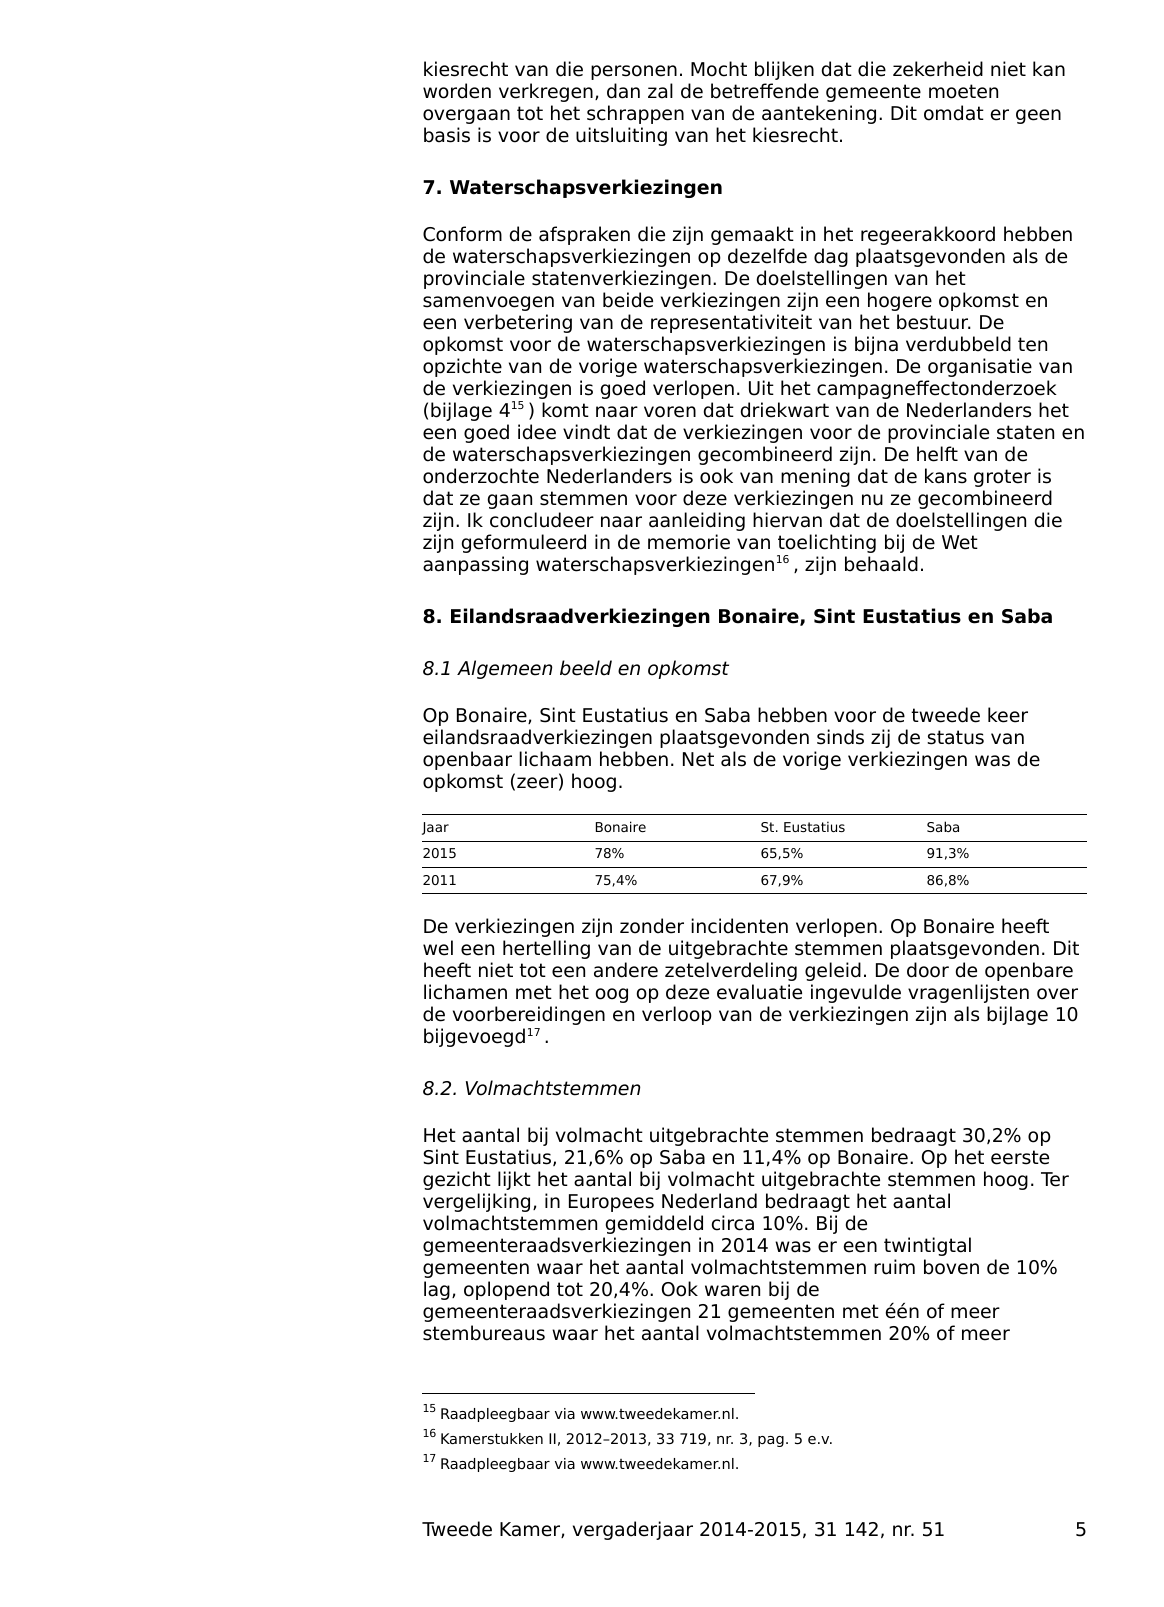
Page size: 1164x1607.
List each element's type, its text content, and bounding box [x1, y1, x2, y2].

table_cell 2015 [422, 842, 588, 867]
table_header Saba [921, 815, 1087, 841]
text De verkiezingen zijn zonder incidenten verlopen. Op Bonaire heeft wel een hertelling van de uitgebrachte stemmen plaatsgevonden. Dit heeft niet tot een andere zetelverdeling geleid. De door de openbare lichamen met het oog op deze evaluatie ingevulde vragenlijsten over de voorbereidingen en verloop van de verkiezingen zijn als bijlage 10 bijgevoegd. [422, 916, 1087, 1048]
subtitle 8.1 Algemeen beeld en opkomst [422, 658, 1087, 679]
text kiesrecht van die personen. Mocht blijken dat die zekerheid niet kan worden verkregen, dan zal de betreffende gemeente moeten overgaan tot het schrappen van de aantekening. Dit omdat er geen basis is voor de uitsluiting van het kiesrecht. [422, 59, 1087, 147]
table_cell 86,8% [921, 868, 1087, 893]
table_cell 2011 [422, 868, 588, 893]
table_header Bonaire [588, 815, 754, 841]
text Raadpleegbaar via www.tweedekamer.nl. [422, 1402, 1087, 1424]
text Conform de afspraken die zijn gemaakt in het regeerakkoord hebben de waterschapsverkiezingen op dezelfde dag plaatsgevonden als de provinciale statenverkiezingen. De doelstellingen van het samenvoegen van beide verkiezingen zijn een hogere opkomst en een verbetering van de representativiteit van het bestuur. De opkomst voor de waterschapsverkiezingen is bijna verdubbeld ten opzichte van de vorige waterschapsverkiezingen. De organisatie van de verkiezingen is goed verlopen. Uit het campagneffectonderzoek (bijlage 4) komt naar voren dat driekwart van de Nederlanders het een goed idee vindt dat de verkiezingen voor de provinciale staten en de waterschapsverkiezingen gecombineerd zijn. De helft van de onderzochte Nederlanders is ook van mening dat de kans groter is dat ze gaan stemmen voor deze verkiezingen nu ze gecombineerd zijn. Ik concludeer naar aanleiding hiervan dat de doelstellingen die zijn geformuleerd in de memorie van toelichting bij de Wet aanpassing waterschapsverkiezingen, zijn behaald. [422, 224, 1087, 576]
subtitle 7. Waterschapsverkiezingen [422, 177, 1087, 199]
table_cell 67,9% [754, 868, 921, 893]
table_header St. Eustatius [754, 815, 921, 841]
subtitle 8.2. Volmachtstemmen [422, 1078, 1087, 1100]
text Raadpleegbaar via www.tweedekamer.nl. [422, 1452, 1087, 1474]
text Op Bonaire, Sint Eustatius en Saba hebben voor de tweede keer eilandsraadverkiezingen plaatsgevonden sinds zij de status van openbaar lichaam hebben. Net als de vorige verkiezingen was de opkomst (zeer) hoog. [422, 704, 1087, 792]
table_cell 65,5% [754, 842, 921, 867]
text Kamerstukken II, 2012–2013, 33 719, nr. 3, pag. 5 e.v. [422, 1427, 1087, 1449]
table_cell 75,4% [588, 868, 754, 893]
table_header Jaar [422, 815, 588, 841]
table_cell 91,3% [921, 842, 1087, 867]
text Het aantal bij volmacht uitgebrachte stemmen bedraagt 30,2% op Sint Eustatius, 21,6% op Saba en 11,4% op Bonaire. Op het eerste gezicht lijkt het aantal bij volmacht uitgebrachte stemmen hoog. Ter vergelijking, in Europees Nederland bedraagt het aantal volmachtstemmen gemiddeld circa 10%. Bij de gemeenteraadsverkiezingen in 2014 was er een twintigtal gemeenten waar het aantal volmachtstemmen ruim boven de 10% lag, oplopend tot 20,4%. Ook waren bij de gemeenteraadsverkiezingen 21 gemeenten met één of meer stembureaus waar het aantal volmachtstemmen 20% of meer [422, 1125, 1087, 1345]
table_cell 78% [588, 842, 754, 867]
subtitle 8. Eilandsraadverkiezingen Bonaire, Sint Eustatius en Saba [422, 606, 1087, 628]
